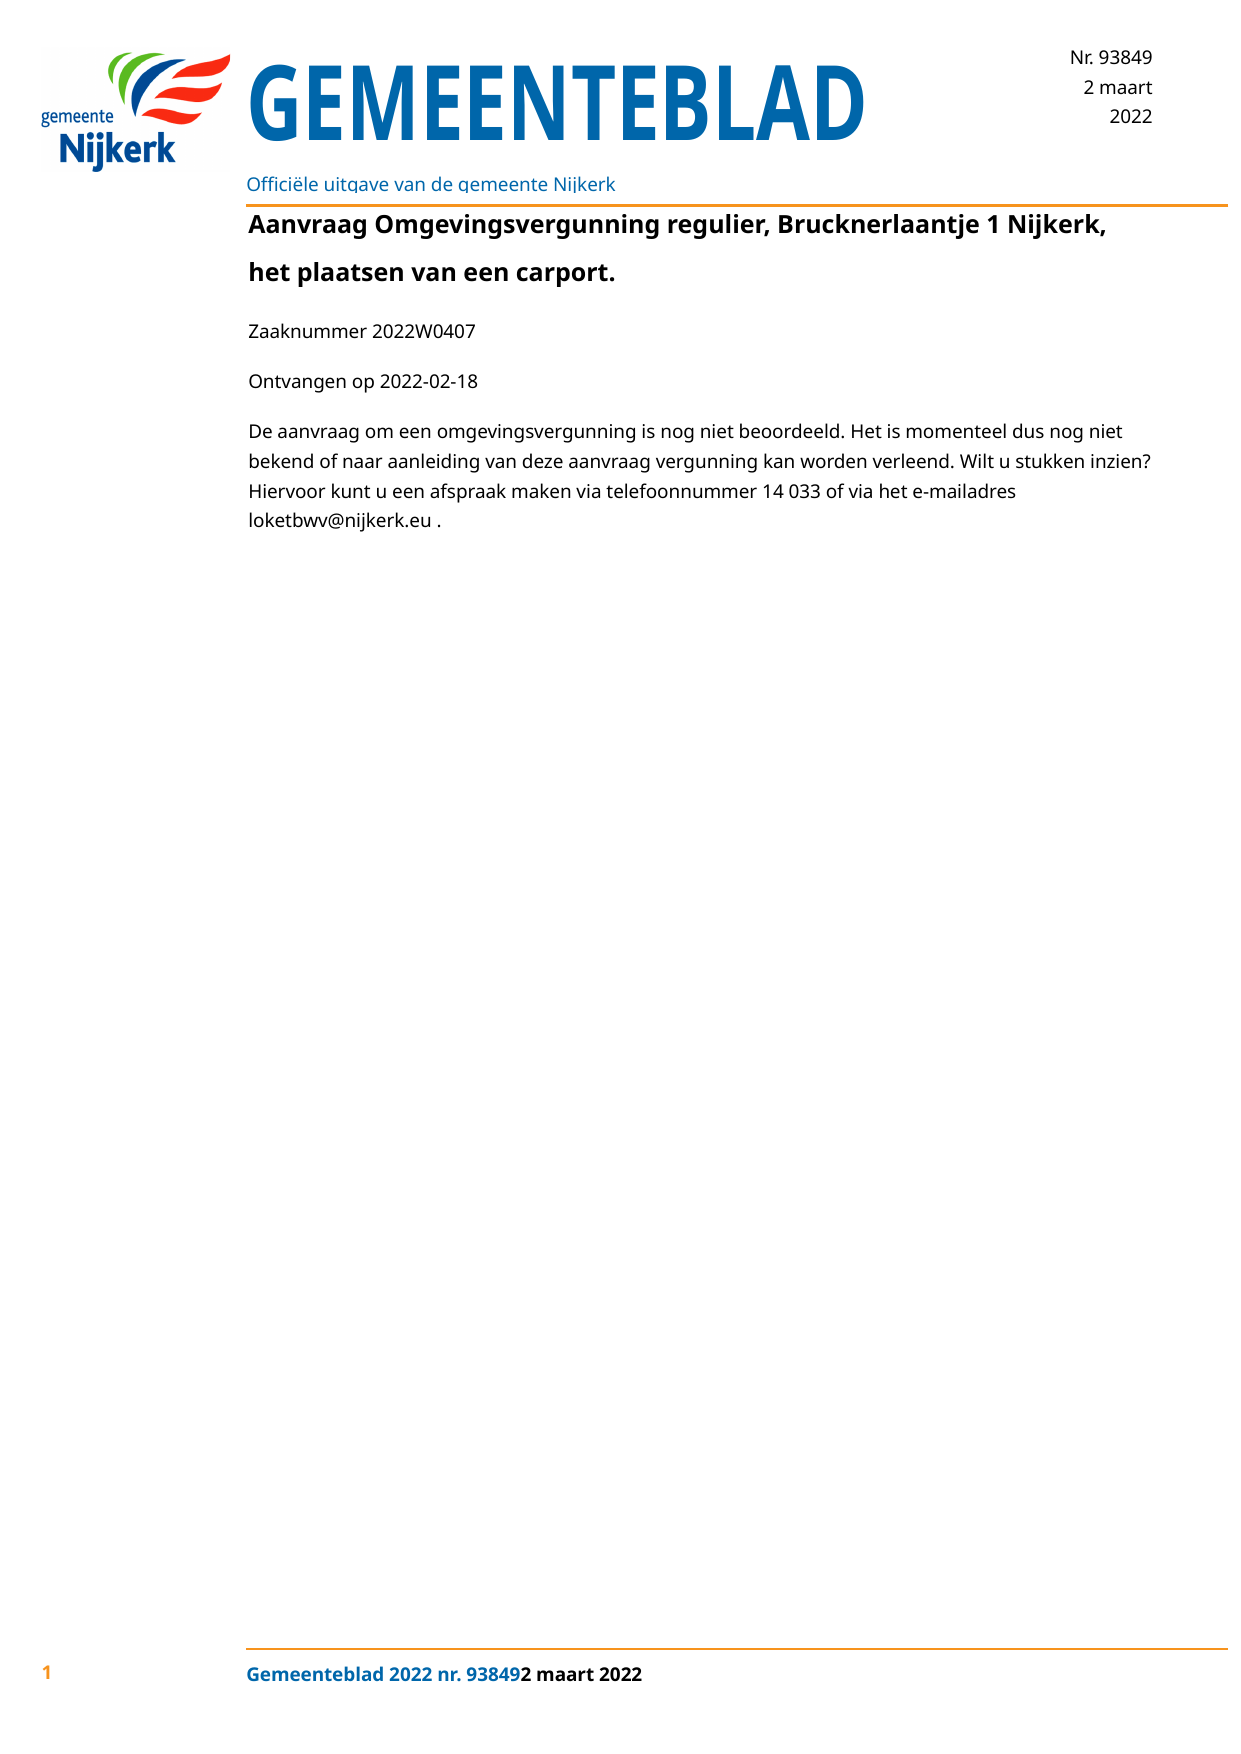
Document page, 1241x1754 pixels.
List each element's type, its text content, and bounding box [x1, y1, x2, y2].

picture [41, 47, 231, 172]
text Ontvangen op 2022-02-18 [248, 368, 1152, 394]
text Aanvraag Omgevingsvergunning regulier, Brucknerlaantje 1 Nijkerk, het plaatsen van een carport. [248, 207, 1152, 288]
text De aanvraag om een omgevingsvergunning is nog niet beoordeeld. Het is momenteel dus nog niet bekend of naar aanleiding van deze aanvraag vergunning kan worden verleend. Wilt u stukken inzien? Hiervoor kunt u een afspraak maken via telefoonnummer 14 033 of via het e-mailadres loketbwv@nijkerk.eu . [248, 419, 1152, 533]
text Zaaknummer 2022W0407 [248, 318, 1152, 344]
